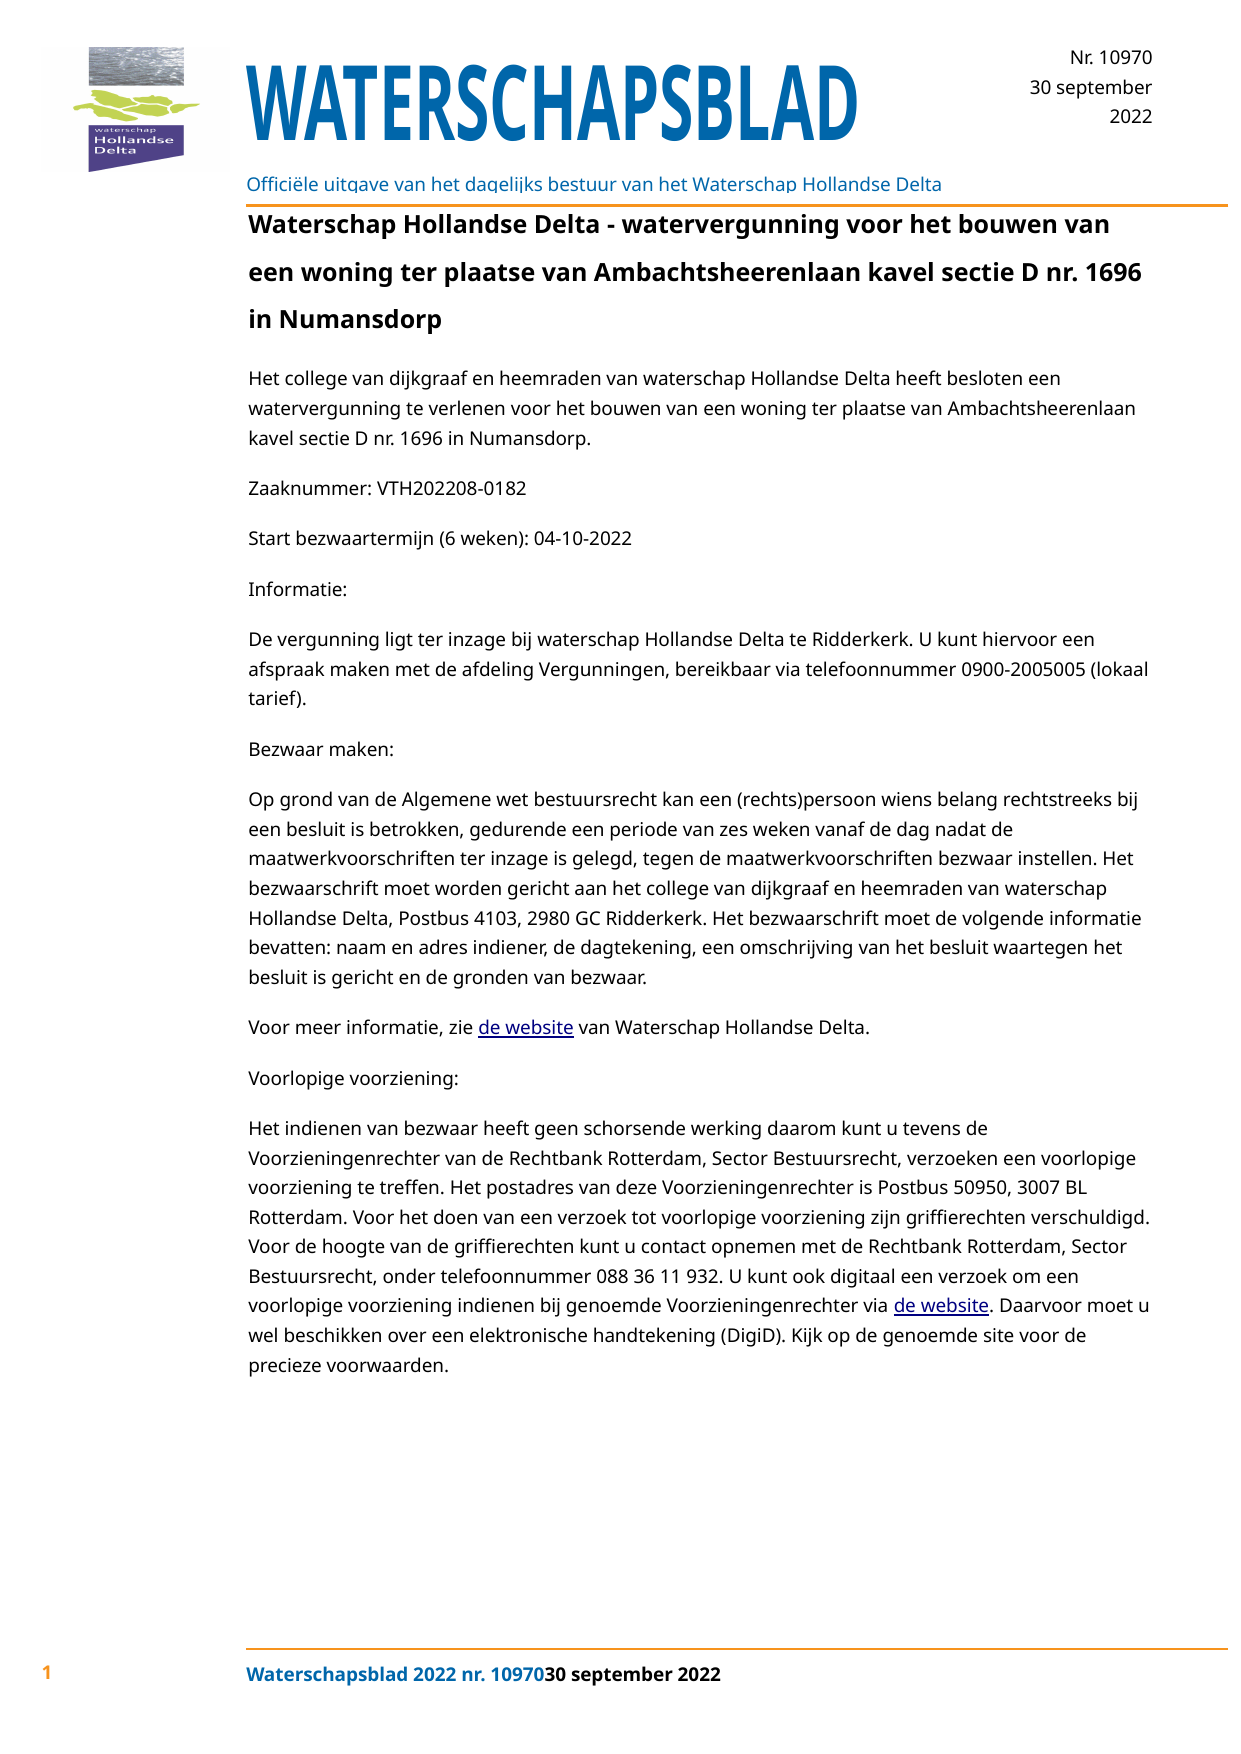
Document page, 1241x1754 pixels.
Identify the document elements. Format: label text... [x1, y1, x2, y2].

text Op grond van de Algemene wet bestuursrecht kan een (rechts)persoon wiens belang rechtstreeks bij een besluit is betrokken, gedurende een periode van zes weken vanaf de dag nadat de maatwerkvoorschriften ter inzage is gelegd, tegen de maatwerkvoorschriften bezwaar instellen. Het bezwaarschrift moet worden gericht aan het college van dijkgraaf en heemraden van waterschap Hollandse Delta, Postbus 4103, 2980 GC Ridderkerk. Het bezwaarschrift moet de volgende informatie bevatten: naam en adres indiener, de dagtekening, een omschrijving van het besluit waartegen het besluit is gericht en de gronden van bezwaar. [248, 786, 1152, 989]
text De vergunning ligt ter inzage bij waterschap Hollandse Delta te Ridderkerk. U kunt hiervoor een afspraak maken met de afdeling Vergunningen, bereikbaar via telefoonnummer 0900-2005005 (lokaal tarief). [248, 626, 1152, 711]
text Het college van dijkgraaf en heemraden van waterschap Hollandse Delta heeft besloten een watervergunning te verlenen voor het bouwen van een woning ter plaatse van Ambachtsheerenlaan kavel sectie D nr. 1696 in Numansdorp. [248, 366, 1152, 450]
picture [41, 47, 231, 172]
text Bezwaar maken: [248, 736, 1152, 762]
text Informatie: [248, 576, 1152, 602]
text Voorlopige voorziening: [248, 1065, 1152, 1090]
text Start bezwaartermijn (6 weken): 04-10-2022 [248, 526, 1152, 551]
text Zaaknummer: VTH202208-0182 [248, 475, 1152, 501]
text Voor meer informatie, zie de website van Waterschap Hollandse Delta. [248, 1014, 1152, 1040]
text Het indienen van bezwaar heeft geen schorsende werking daarom kunt u tevens de Voorzieningenrechter van de Rechtbank Rotterdam, Sector Bestuursrecht, verzoeken een voorlopige voorziening te treffen. Het postadres van deze Voorzieningenrechter is Postbus 50950, 3007 BL Rotterdam. Voor het doen van een verzoek tot voorlopige voorziening zijn griffierechten verschuldigd. Voor de hoogte van de griffierechten kunt u contact opnemen met de Rechtbank Rotterdam, Sector Bestuursrecht, onder telefoonnummer 088 36 11 932. U kunt ook digitaal een verzoek om een voorlopige voorziening indienen bij genoemde Voorzieningenrechter via de website. Daarvoor moet u wel beschikken over een elektronische handtekening (DigiD). Kijk op de genoemde site voor de precieze voorwaarden. [248, 1115, 1152, 1377]
text Waterschap Hollandse Delta - watervergunning voor het bouwen van een woning ter plaatse van Ambachtsheerenlaan kavel sectie D nr. 1696 in Numansdorp [248, 207, 1152, 336]
